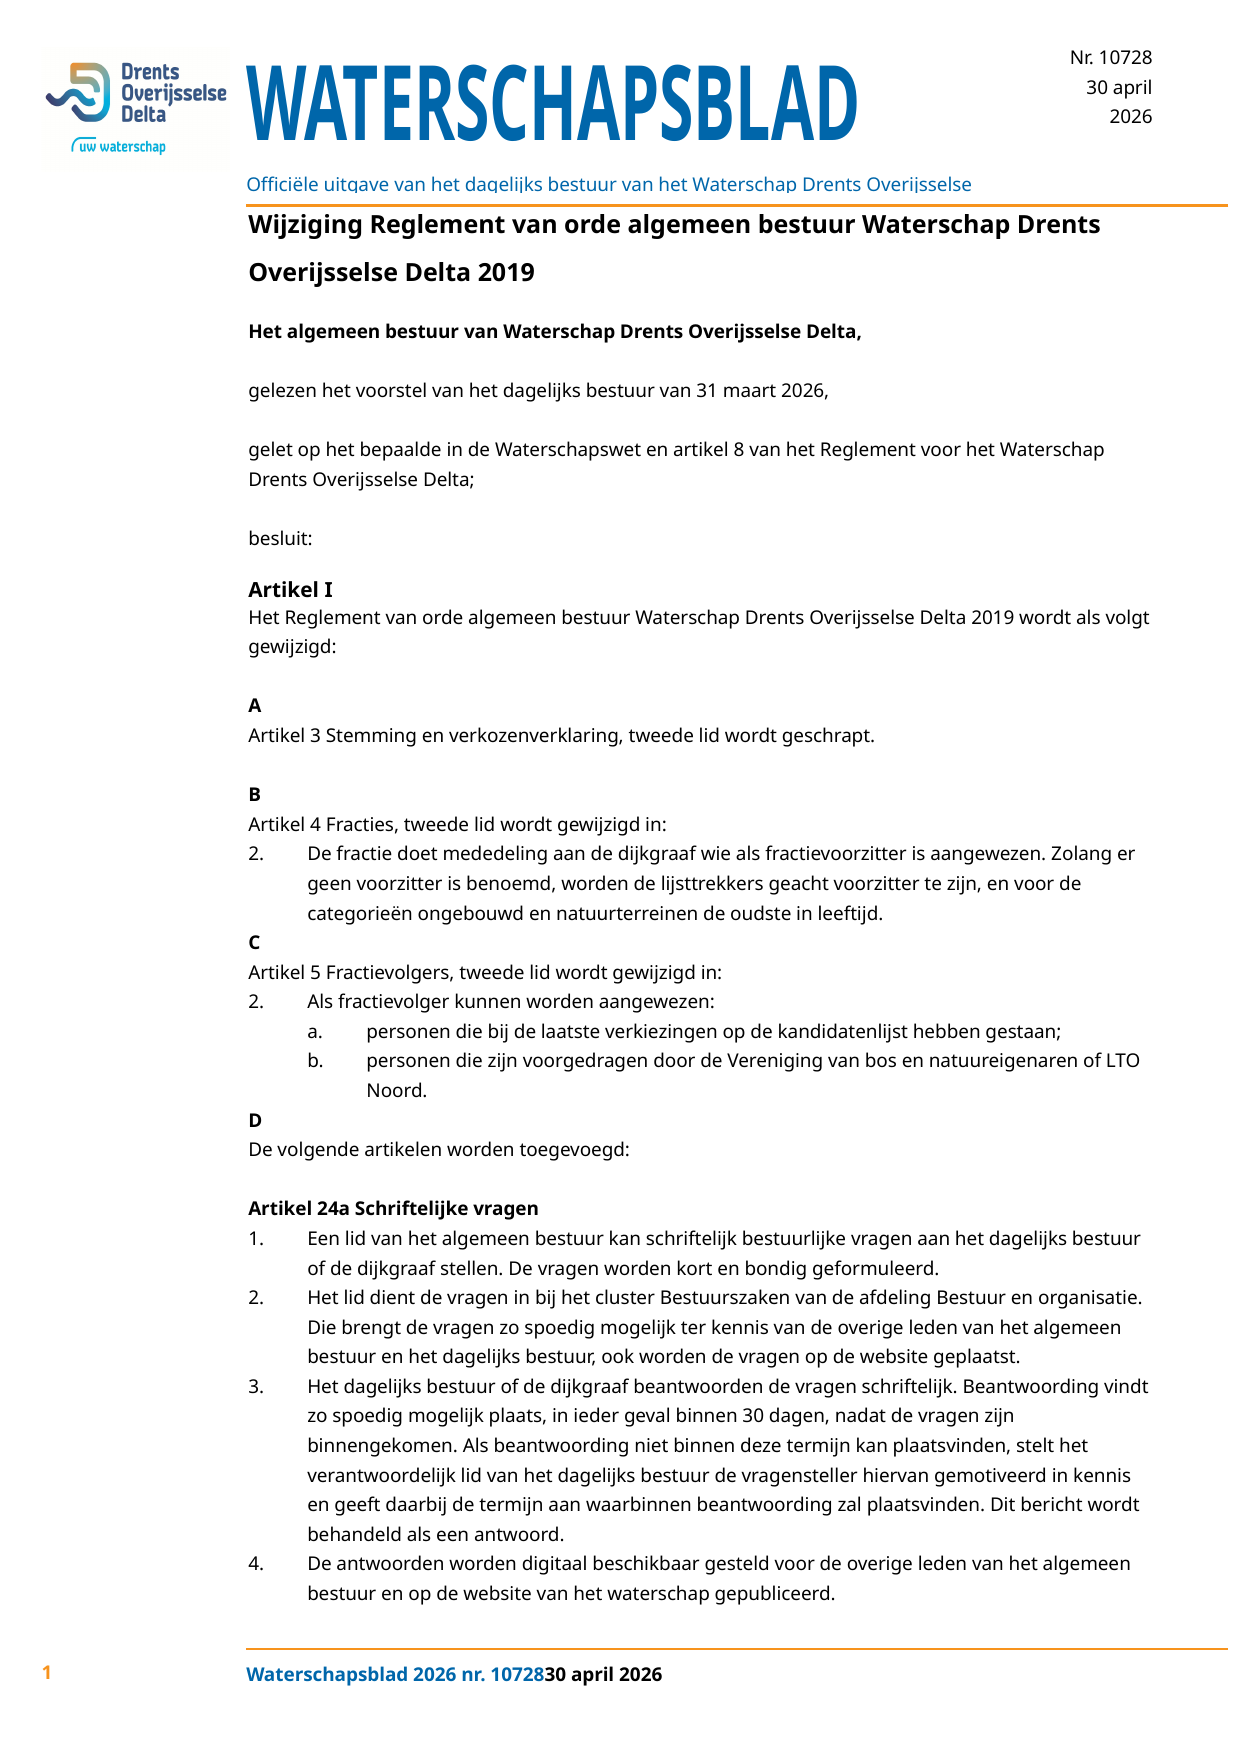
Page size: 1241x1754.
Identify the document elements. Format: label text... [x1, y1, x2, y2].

list Het lid dient de vragen in bij het cluster Bestuurszaken van de afdeling Bestuur en organisatie. Die brengt de vragen zo spoedig mogelijk ter kennis van de overige leden van het algemeen bestuur en het dagelijks bestuur, ook worden de vragen op de website geplaatst. [248, 1284, 1152, 1369]
text A [248, 693, 1152, 718]
picture [41, 47, 231, 172]
text D [248, 1107, 1152, 1132]
list Als fractievolger kunnen worden aangewezen: [248, 988, 1152, 1014]
text Het algemeen bestuur van Waterschap Drents Overijsselse Delta, [248, 318, 1152, 344]
text C [248, 929, 1152, 955]
list personen die zijn voorgedragen door de Vereniging van bos en natuureigenaren of LTO Noord. [307, 1048, 1152, 1103]
text gelet op het bepaalde in de Waterschapswet en artikel 8 van het Reglement voor het Waterschap Drents Overijsselse Delta; [248, 436, 1152, 492]
text Artikel I [248, 575, 1152, 604]
list Een lid van het algemeen bestuur kan schriftelijk bestuurlijke vragen aan het dagelijks bestuur of de dijkgraaf stellen. De vragen worden kort en bondig geformuleerd. [248, 1225, 1152, 1280]
list Het dagelijks bestuur of de dijkgraaf beantwoorden de vragen schriftelijk. Beantwoording vindt zo spoedig mogelijk plaats, in ieder geval binnen 30 dagen, nadat de vragen zijn binnengekomen. Als beantwoording niet binnen deze termijn kan plaatsvinden, stelt het verantwoordelijk lid van het dagelijks bestuur de vragensteller hiervan gemotiveerd in kennis en geeft daarbij de termijn aan waarbinnen beantwoording zal plaatsvinden. Dit bericht wordt behandeld als een antwoord. [248, 1373, 1152, 1547]
text besluit: [248, 525, 1152, 551]
text B [248, 781, 1152, 807]
text gelezen het voorstel van het dagelijks bestuur van 31 maart 2026, [248, 377, 1152, 403]
text Het Reglement van orde algemeen bestuur Waterschap Drents Overijsselse Delta 2019 wordt als volgt gewijzigd: [248, 604, 1152, 659]
text Artikel 24a Schriftelijke vragen [248, 1196, 1152, 1221]
text Wijziging Reglement van orde algemeen bestuur Waterschap Drents Overijsselse Delta 2019 [248, 207, 1152, 288]
text Artikel 4 Fracties, tweede lid wordt gewijzigd in: [248, 811, 1152, 837]
text Artikel 3 Stemming en verkozenverklaring, tweede lid wordt geschrapt. [248, 722, 1152, 748]
text Artikel 5 Fractievolgers, tweede lid wordt gewijzigd in: [248, 959, 1152, 984]
list personen die bij de laatste verkiezingen op de kandidatenlijst hebben gestaan; [307, 1018, 1152, 1044]
list De fractie doet mededeling aan de dijkgraaf wie als fractievoorzitter is aangewezen. Zolang er geen voorzitter is benoemd, worden de lijsttrekkers geacht voorzitter te zijn, en voor de categorieën ongebouwd en natuurterreinen de oudste in leeftijd. [248, 841, 1152, 925]
text De volgende artikelen worden toegevoegd: [248, 1136, 1152, 1162]
list De antwoorden worden digitaal beschikbaar gesteld voor de overige leden van het algemeen bestuur en op de website van het waterschap gepubliceerd. [248, 1551, 1152, 1606]
